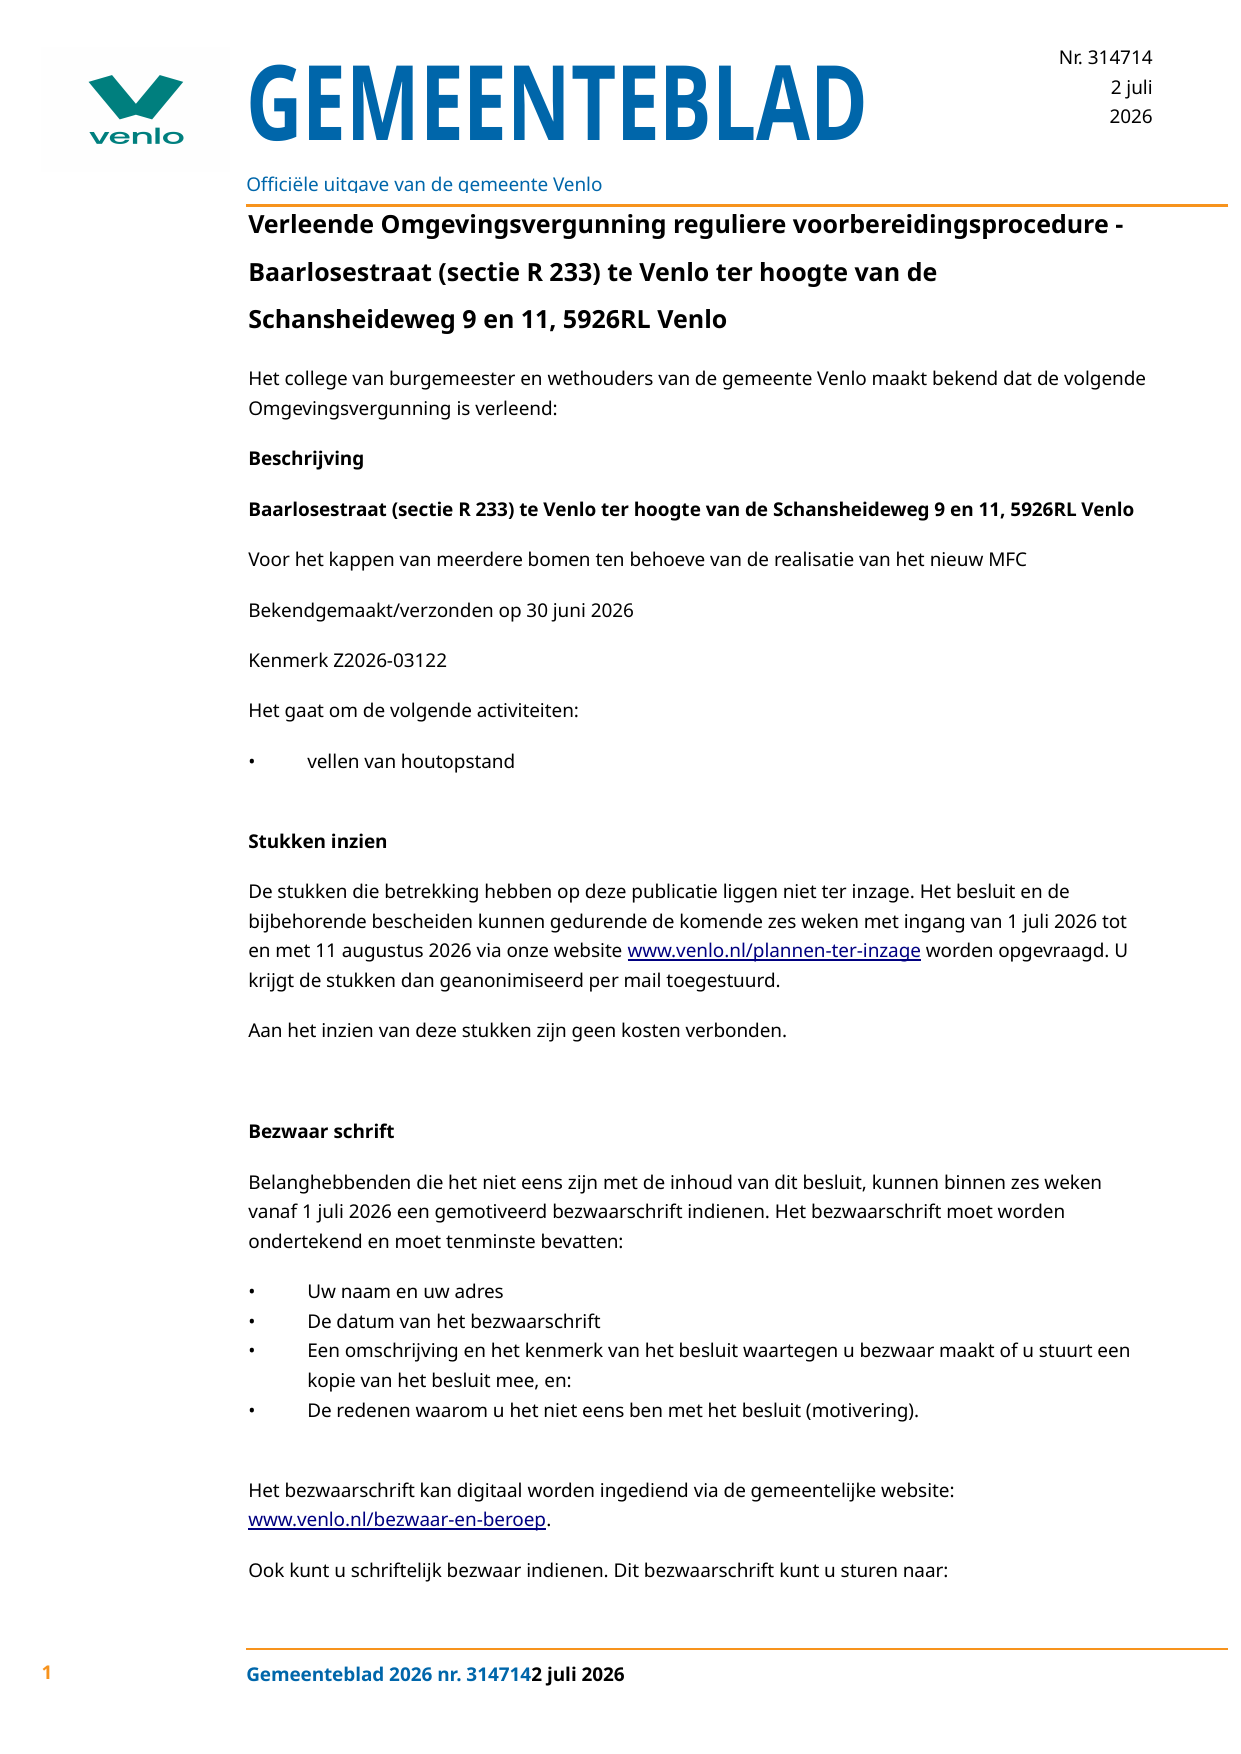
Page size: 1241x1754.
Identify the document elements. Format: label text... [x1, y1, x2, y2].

list vellen van houtopstand [248, 748, 1152, 774]
text Stukken inzien [248, 828, 1152, 854]
text Bekendgemaakt/verzonden op 30 juni 2026 [248, 597, 1152, 622]
text Voor het kappen van meerdere bomen ten behoeve van de realisatie van het nieuw MFC [248, 546, 1152, 572]
list Een omschrijving en het kenmerk van het besluit waartegen u bezwaar maakt of u stuurt een kopie van het besluit mee, en: [248, 1338, 1152, 1393]
text Baarlosestraat (sectie R 233) te Venlo ter hoogte van de Schansheideweg 9 en 11, 5926RL Venlo [248, 496, 1152, 522]
text Bezwaar schrift [248, 1118, 1152, 1144]
text Het bezwaarschrift kan digitaal worden ingediend via de gemeentelijke website: www.venlo.nl/bezwaar-en-beroep. [248, 1477, 1152, 1532]
list De datum van het bezwaarschrift [248, 1308, 1152, 1334]
list De redenen waarom u het niet eens ben met het besluit (motivering). [248, 1397, 1152, 1422]
text De stukken die betrekking hebben op deze publicatie liggen niet ter inzage. Het besluit en de bijbehorende bescheiden kunnen gedurende de komende zes weken met ingang van 1 juli 2026 tot en met 11 augustus 2026 via onze website www.venlo.nl/plannen-ter-inzage worden opgevraagd. U krijgt de stukken dan geanonimiseerd per mail toegestuurd. [248, 878, 1152, 993]
picture [41, 47, 231, 172]
text Verleende Omgevingsvergunning reguliere voorbereidingsprocedure - Baarlosestraat (sectie R 233) te Venlo ter hoogte van de Schansheideweg 9 en 11, 5926RL Venlo [248, 207, 1152, 336]
text Kenmerk Z2026-03122 [248, 647, 1152, 673]
text Het gaat om de volgende activiteiten: [248, 698, 1152, 723]
list Uw naam en uw adres [248, 1278, 1152, 1304]
text Ook kunt u schriftelijk bezwaar indienen. Dit bezwaarschrift kunt u sturen naar: [248, 1557, 1152, 1582]
text Aan het inzien van deze stukken zijn geen kosten verbonden. [248, 1018, 1152, 1043]
text Het college van burgemeester en wethouders van de gemeente Venlo maakt bekend dat de volgende Omgevingsvergunning is verleend: [248, 366, 1152, 421]
text Belanghebbenden die het niet eens zijn met de inhoud van dit besluit, kunnen binnen zes weken vanaf 1 juli 2026 een gemotiveerd bezwaarschrift indienen. Het bezwaarschrift moet worden ondertekend en moet tenminste bevatten: [248, 1169, 1152, 1254]
text Beschrijving [248, 446, 1152, 471]
